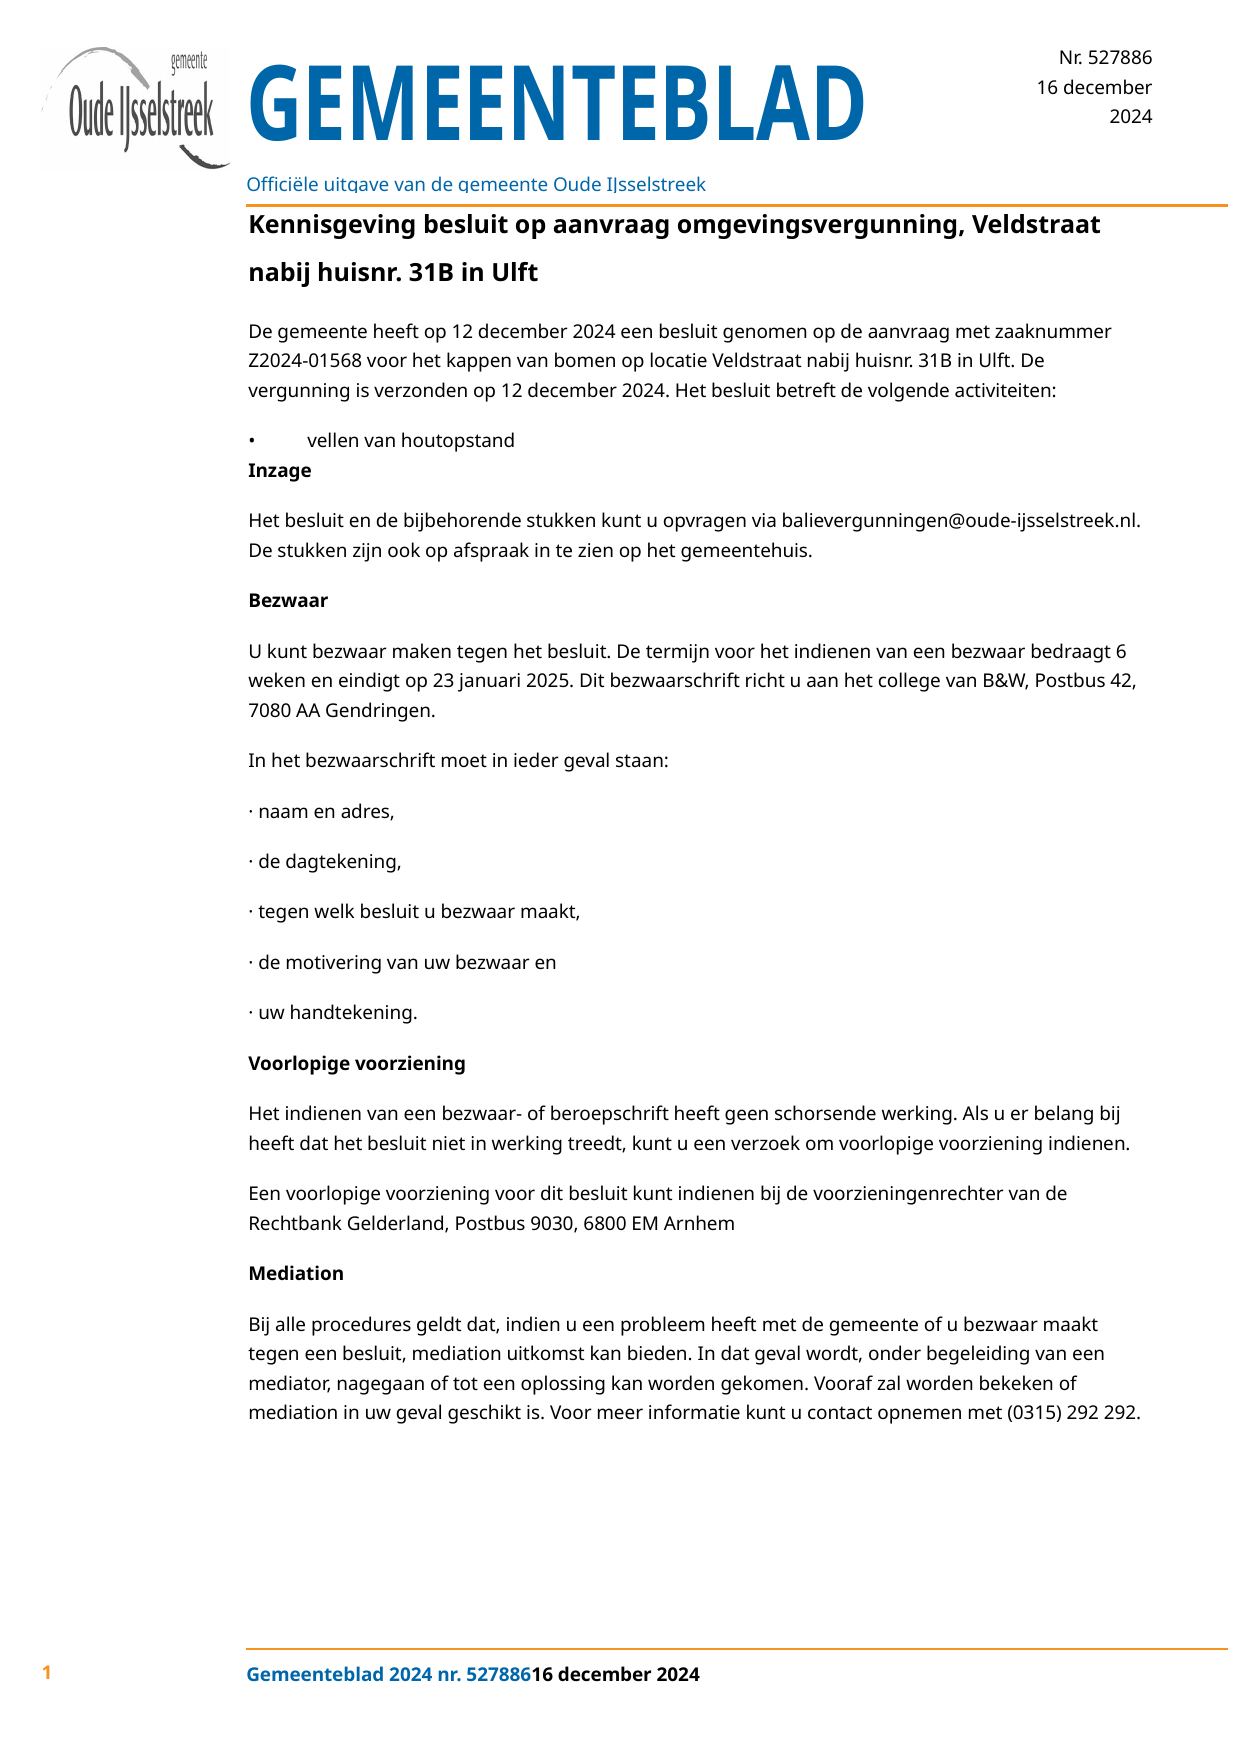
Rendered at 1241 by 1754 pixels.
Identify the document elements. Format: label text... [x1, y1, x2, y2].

text Het indienen van een bezwaar- of beroepschrift heeft geen schorsende werking. Als u er belang bij heeft dat het besluit niet in werking treedt, kunt u een verzoek om voorlopige voorziening indienen. [248, 1100, 1152, 1156]
text · de dagtekening, [248, 848, 1152, 874]
picture [41, 47, 231, 172]
text · naam en adres, [248, 798, 1152, 824]
list vellen van houtopstand [248, 427, 1152, 453]
text · uw handtekening. [248, 999, 1152, 1025]
text U kunt bezwaar maken tegen het besluit. De termijn voor het indienen van een bezwaar bedraagt 6 weken en eindigt op 23 januari 2025. Dit bezwaarschrift richt u aan het college van B&W, Postbus 42, 7080 AA Gendringen. [248, 638, 1152, 723]
text · de motivering van uw bezwaar en [248, 949, 1152, 975]
text Mediation [248, 1260, 1152, 1286]
text Een voorlopige voorziening voor dit besluit kunt indienen bij de voorzieningenrechter van de Rechtbank Gelderland, Postbus 9030, 6800 EM Arnhem [248, 1180, 1152, 1236]
text In het bezwaarschrift moet in ieder geval staan: [248, 747, 1152, 773]
text De gemeente heeft op 12 december 2024 een besluit genomen op de aanvraag met zaaknummer Z2024-01568 voor het kappen van bomen op locatie Veldstraat nabij huisnr. 31B in Ulft. De vergunning is verzonden op 12 december 2024. Het besluit betreft de volgende activiteiten: [248, 318, 1152, 403]
text Bij alle procedures geldt dat, indien u een probleem heeft met de gemeente of u bezwaar maakt tegen een besluit, mediation uitkomst kan bieden. In dat geval wordt, onder begeleiding van een mediator, nagegaan of tot een oplossing kan worden gekomen. Vooraf zal worden bekeken of mediation in uw geval geschikt is. Voor meer informatie kunt u contact opnemen met (0315) 292 292. [248, 1311, 1152, 1425]
text Inzage [248, 457, 1152, 483]
text · tegen welk besluit u bezwaar maakt, [248, 899, 1152, 924]
text Voorlopige voorziening [248, 1050, 1152, 1076]
text Kennisgeving besluit op aanvraag omgevingsvergunning, Veldstraat nabij huisnr. 31B in Ulft [248, 207, 1152, 288]
text Bezwaar [248, 587, 1152, 613]
text Het besluit en de bijbehorende stukken kunt u opvragen via balievergunningen@oude-ijsselstreek.nl. De stukken zijn ook op afspraak in te zien op het gemeentehuis. [248, 507, 1152, 563]
